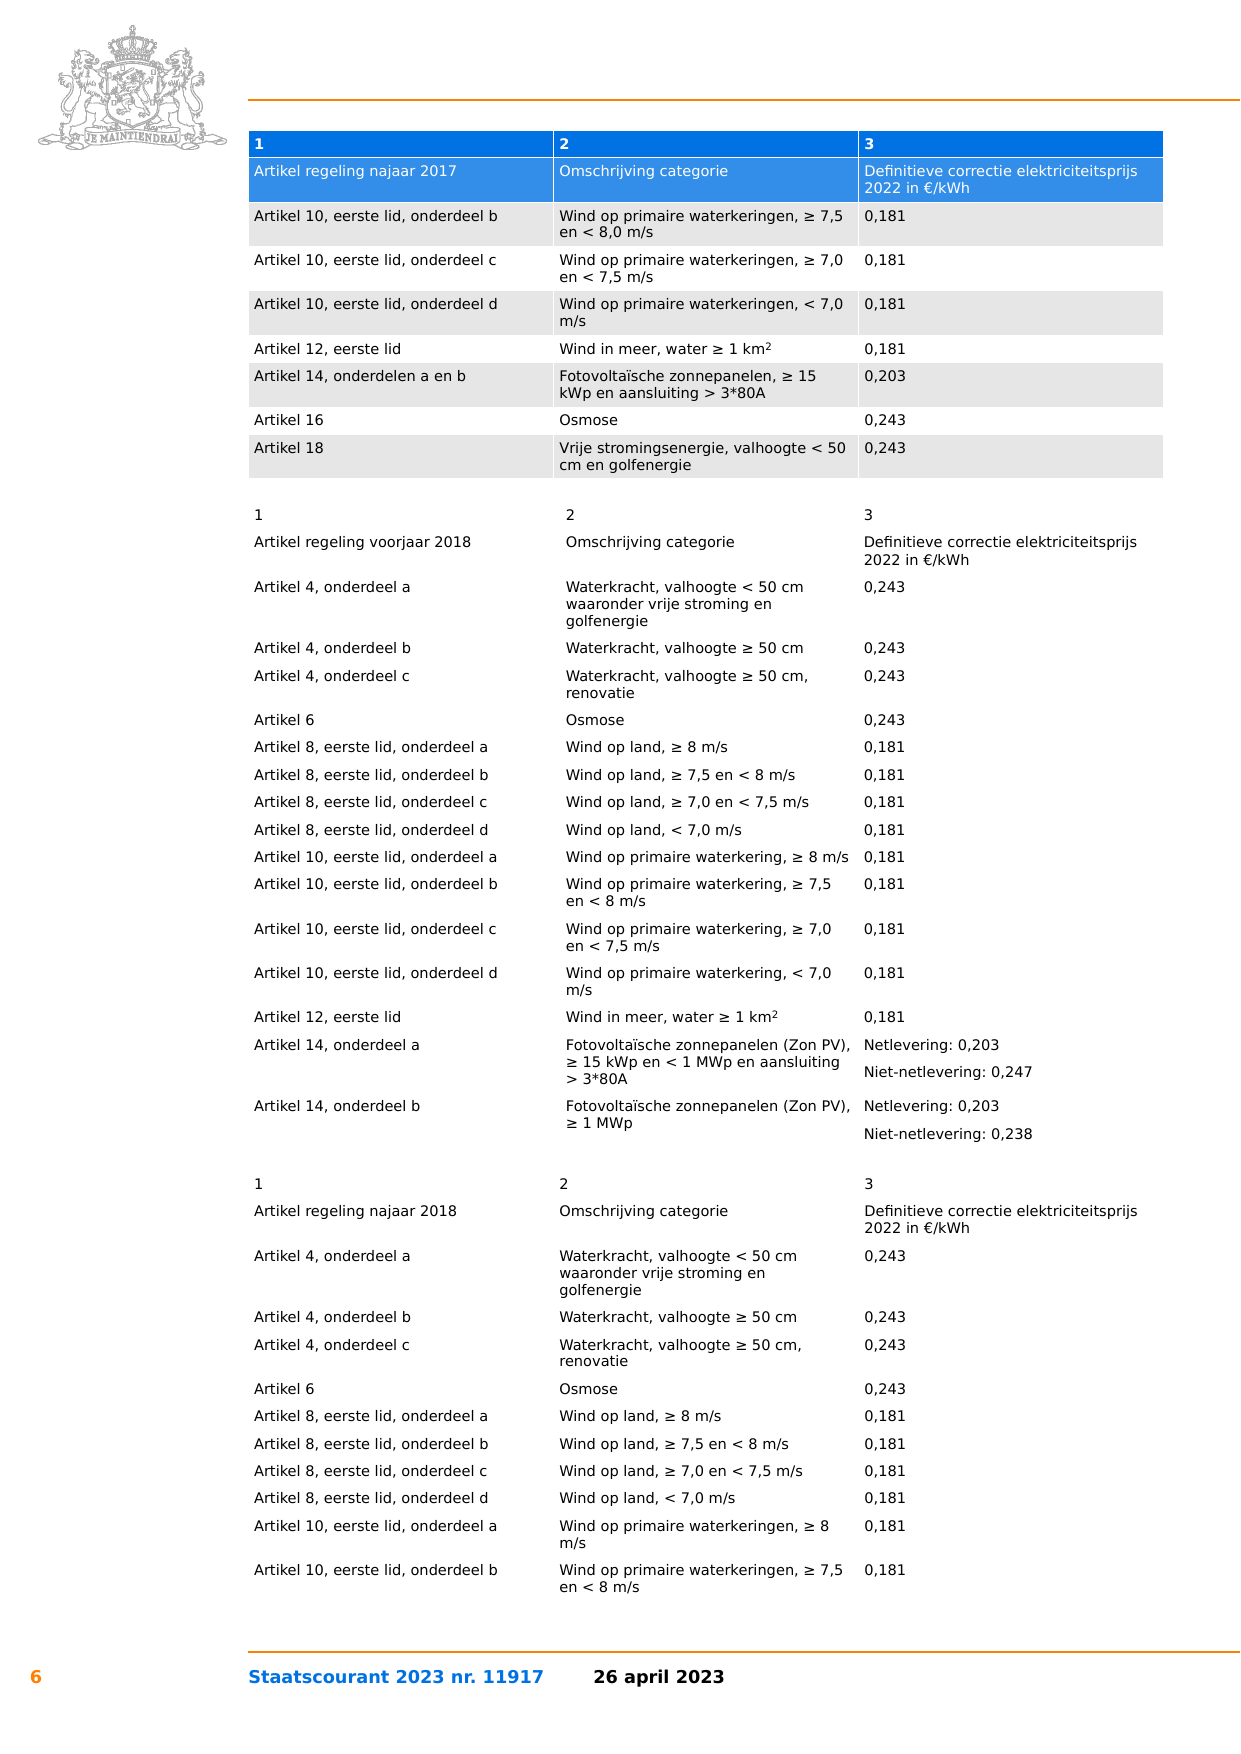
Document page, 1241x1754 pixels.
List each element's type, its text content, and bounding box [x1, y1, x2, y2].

table_cell 0,181 [858, 789, 1163, 816]
table_cell Artikel 10, eerste lid, onderdeel a [249, 844, 559, 871]
table_cell 0,181 [859, 291, 1163, 335]
table_cell Artikel 8, eerste lid, onderdeel a [249, 735, 559, 761]
table_cell Waterkracht, valhoogte ≥ 50 cm, renovatie [560, 663, 857, 706]
table_cell Artikel 8, eerste lid, onderdeel c [249, 789, 559, 816]
table_cell Artikel 4, onderdeel a [249, 1243, 553, 1303]
table_cell Artikel regeling najaar 2018 [249, 1199, 553, 1242]
table_cell Wind op primaire waterkering, < 7,0 m/s [560, 960, 857, 1004]
table_cell 0,181 [858, 817, 1163, 843]
table_cell Artikel 10, eerste lid, onderdeel c [249, 247, 553, 290]
table_cell 0,181 [858, 916, 1163, 959]
table_cell 0,243 [859, 408, 1163, 434]
table_cell Artikel 10, eerste lid, onderdeel b [249, 872, 559, 915]
table_cell 0,243 [859, 1243, 1163, 1303]
table_cell Osmose [560, 707, 857, 733]
table_cell Artikel 4, onderdeel c [249, 663, 559, 706]
table_cell Wind op land, < 7,0 m/s [560, 817, 857, 843]
table_cell Artikel 4, onderdeel b [249, 1304, 553, 1331]
table_cell Artikel 12, eerste lid [249, 336, 553, 362]
table_cell Wind op primaire waterkeringen, < 7,0 m/s [554, 291, 858, 335]
table_cell 0,243 [859, 435, 1163, 478]
table_cell Wind op primaire waterkering, ≥ 7,5 en < 8 m/s [560, 872, 857, 915]
table_cell Vrije stromingsenergie, valhoogte < 50 cm en golfenergie [554, 435, 858, 478]
table_cell 0,243 [858, 635, 1163, 662]
table_header 1 [249, 502, 559, 529]
table_cell Artikel 14, onderdelen a en b [249, 363, 553, 407]
table_cell 0,181 [858, 762, 1163, 788]
table_cell Wind op primaire waterkering, ≥ 8 m/s [560, 844, 857, 871]
table_cell Fotovoltaïsche zonnepanelen (Zon PV), ≥ 1 MWp [560, 1094, 857, 1147]
table_cell Artikel 8, eerste lid, onderdeel b [249, 762, 559, 788]
table_cell Waterkracht, valhoogte < 50 cm waaronder vrije stroming en golfenergie [560, 574, 857, 634]
table_cell Waterkracht, valhoogte ≥ 50 cm [554, 1304, 858, 1331]
table_cell Niet-netlevering: 0,247 [858, 1060, 1163, 1092]
table_cell 0,181 [858, 960, 1163, 1004]
table_cell Wind op land, ≥ 7,5 en < 8 m/s [560, 762, 857, 788]
table_header 2 [560, 502, 857, 529]
table_cell Wind op land, ≥ 7,5 en < 8 m/s [554, 1431, 858, 1457]
table_cell Artikel 6 [249, 1376, 553, 1402]
table_cell Definitieve correctie elektriciteitsprijs 2022 in €/kWh [858, 530, 1163, 573]
table_cell 0,181 [859, 1404, 1163, 1430]
table_cell 0,243 [858, 707, 1163, 733]
table_cell 0,181 [859, 1431, 1163, 1457]
table_cell Wind in meer, water ≥ 1 km2 [554, 336, 858, 362]
table_cell Wind op land, < 7,0 m/s [554, 1486, 858, 1512]
table_header 2 [554, 1171, 858, 1197]
table_cell 0,181 [858, 1005, 1163, 1031]
table_cell Wind op primaire waterkeringen, ≥ 7,0 en < 7,5 m/s [554, 247, 858, 290]
table_cell Omschrijving categorie [554, 1199, 858, 1242]
table_cell 0,181 [859, 203, 1163, 246]
table_cell 0,181 [858, 735, 1163, 761]
table_cell Artikel 8, eerste lid, onderdeel c [249, 1458, 553, 1484]
table_cell Artikel 10, eerste lid, onderdeel a [249, 1513, 553, 1556]
table_cell Waterkracht, valhoogte < 50 cm waaronder vrije stroming en golfenergie [554, 1243, 858, 1303]
table_cell Artikel 14, onderdeel b [249, 1094, 559, 1147]
table_cell Netlevering: 0,203 [858, 1032, 1163, 1058]
table_header 1 [249, 131, 553, 157]
table_cell Artikel 8, eerste lid, onderdeel b [249, 1431, 553, 1457]
table_cell Artikel 18 [249, 435, 553, 478]
table_cell 0,243 [858, 663, 1163, 706]
table_cell Wind op primaire waterkeringen, ≥ 8 m/s [554, 1513, 858, 1556]
table_cell Artikel 8, eerste lid, onderdeel d [249, 1486, 553, 1512]
table_header 3 [858, 502, 1163, 529]
table_cell Wind op land, ≥ 7,0 en < 7,5 m/s [554, 1458, 858, 1484]
table_cell 0,181 [859, 247, 1163, 290]
table_cell 0,181 [859, 1558, 1163, 1601]
table_cell Artikel 4, onderdeel b [249, 635, 559, 662]
table_cell 0,181 [859, 336, 1163, 362]
table_cell Artikel 10, eerste lid, onderdeel d [249, 960, 559, 1004]
table_header 3 [859, 131, 1163, 157]
table_cell Omschrijving categorie [554, 158, 858, 202]
table_cell Waterkracht, valhoogte ≥ 50 cm [560, 635, 857, 662]
table_cell 0,243 [858, 574, 1163, 634]
table_cell Artikel 10, eerste lid, onderdeel d [249, 291, 553, 335]
table_cell Wind op land, ≥ 8 m/s [554, 1404, 858, 1430]
table_cell 0,203 [859, 363, 1163, 407]
table_cell Artikel 10, eerste lid, onderdeel c [249, 916, 559, 959]
table_cell Wind op primaire waterkeringen, ≥ 7,5 en < 8 m/s [554, 1558, 858, 1601]
table_cell Definitieve correctie elektriciteitsprijs 2022 in €/kWh [859, 158, 1163, 202]
table_cell Fotovoltaïsche zonnepanelen, ≥ 15 kWp en aansluiting > 3*80A [554, 363, 858, 407]
table_cell 0,243 [859, 1376, 1163, 1402]
table_cell 0,243 [859, 1332, 1163, 1375]
table_cell Artikel 4, onderdeel c [249, 1332, 553, 1375]
table_cell Netlevering: 0,203 [858, 1094, 1163, 1120]
table_cell Niet-netlevering: 0,238 [858, 1121, 1163, 1147]
table_cell Artikel 4, onderdeel a [249, 574, 559, 634]
table_header 2 [554, 131, 858, 157]
table_cell Waterkracht, valhoogte ≥ 50 cm, renovatie [554, 1332, 858, 1375]
table_cell Definitieve correctie elektriciteitsprijs 2022 in €/kWh [859, 1199, 1163, 1242]
table_cell Artikel regeling voorjaar 2018 [249, 530, 559, 573]
table_cell Wind in meer, water ≥ 1 km2 [560, 1005, 857, 1031]
table_cell Artikel regeling najaar 2017 [249, 158, 553, 202]
table_cell Fotovoltaïsche zonnepanelen (Zon PV), ≥ 15 kWp en < 1 MWp en aansluiting > 3*80A [560, 1032, 857, 1092]
table_cell 0,181 [858, 844, 1163, 871]
table_cell Wind op primaire waterkeringen, ≥ 7,5 en < 8,0 m/s [554, 203, 858, 246]
table_cell 0,181 [859, 1513, 1163, 1556]
table_cell Artikel 10, eerste lid, onderdeel b [249, 203, 553, 246]
table_cell 0,243 [859, 1304, 1163, 1331]
table_cell Omschrijving categorie [560, 530, 857, 573]
table_cell Artikel 6 [249, 707, 559, 733]
picture [38, 25, 227, 150]
table_cell Artikel 10, eerste lid, onderdeel b [249, 1558, 553, 1601]
table_cell Artikel 8, eerste lid, onderdeel a [249, 1404, 553, 1430]
table_cell Artikel 14, onderdeel a [249, 1032, 559, 1092]
table_cell Osmose [554, 408, 858, 434]
table_cell Artikel 16 [249, 408, 553, 434]
table_cell Wind op land, ≥ 7,0 en < 7,5 m/s [560, 789, 857, 816]
table_cell Wind op land, ≥ 8 m/s [560, 735, 857, 761]
table_cell 0,181 [858, 872, 1163, 915]
table_cell Osmose [554, 1376, 858, 1402]
table_cell 0,181 [859, 1486, 1163, 1512]
table_header 3 [859, 1171, 1163, 1197]
table_cell Artikel 8, eerste lid, onderdeel d [249, 817, 559, 843]
table_header 1 [249, 1171, 553, 1197]
table_cell Wind op primaire waterkering, ≥ 7,0 en < 7,5 m/s [560, 916, 857, 959]
table_cell 0,181 [859, 1458, 1163, 1484]
table_cell Artikel 12, eerste lid [249, 1005, 559, 1031]
